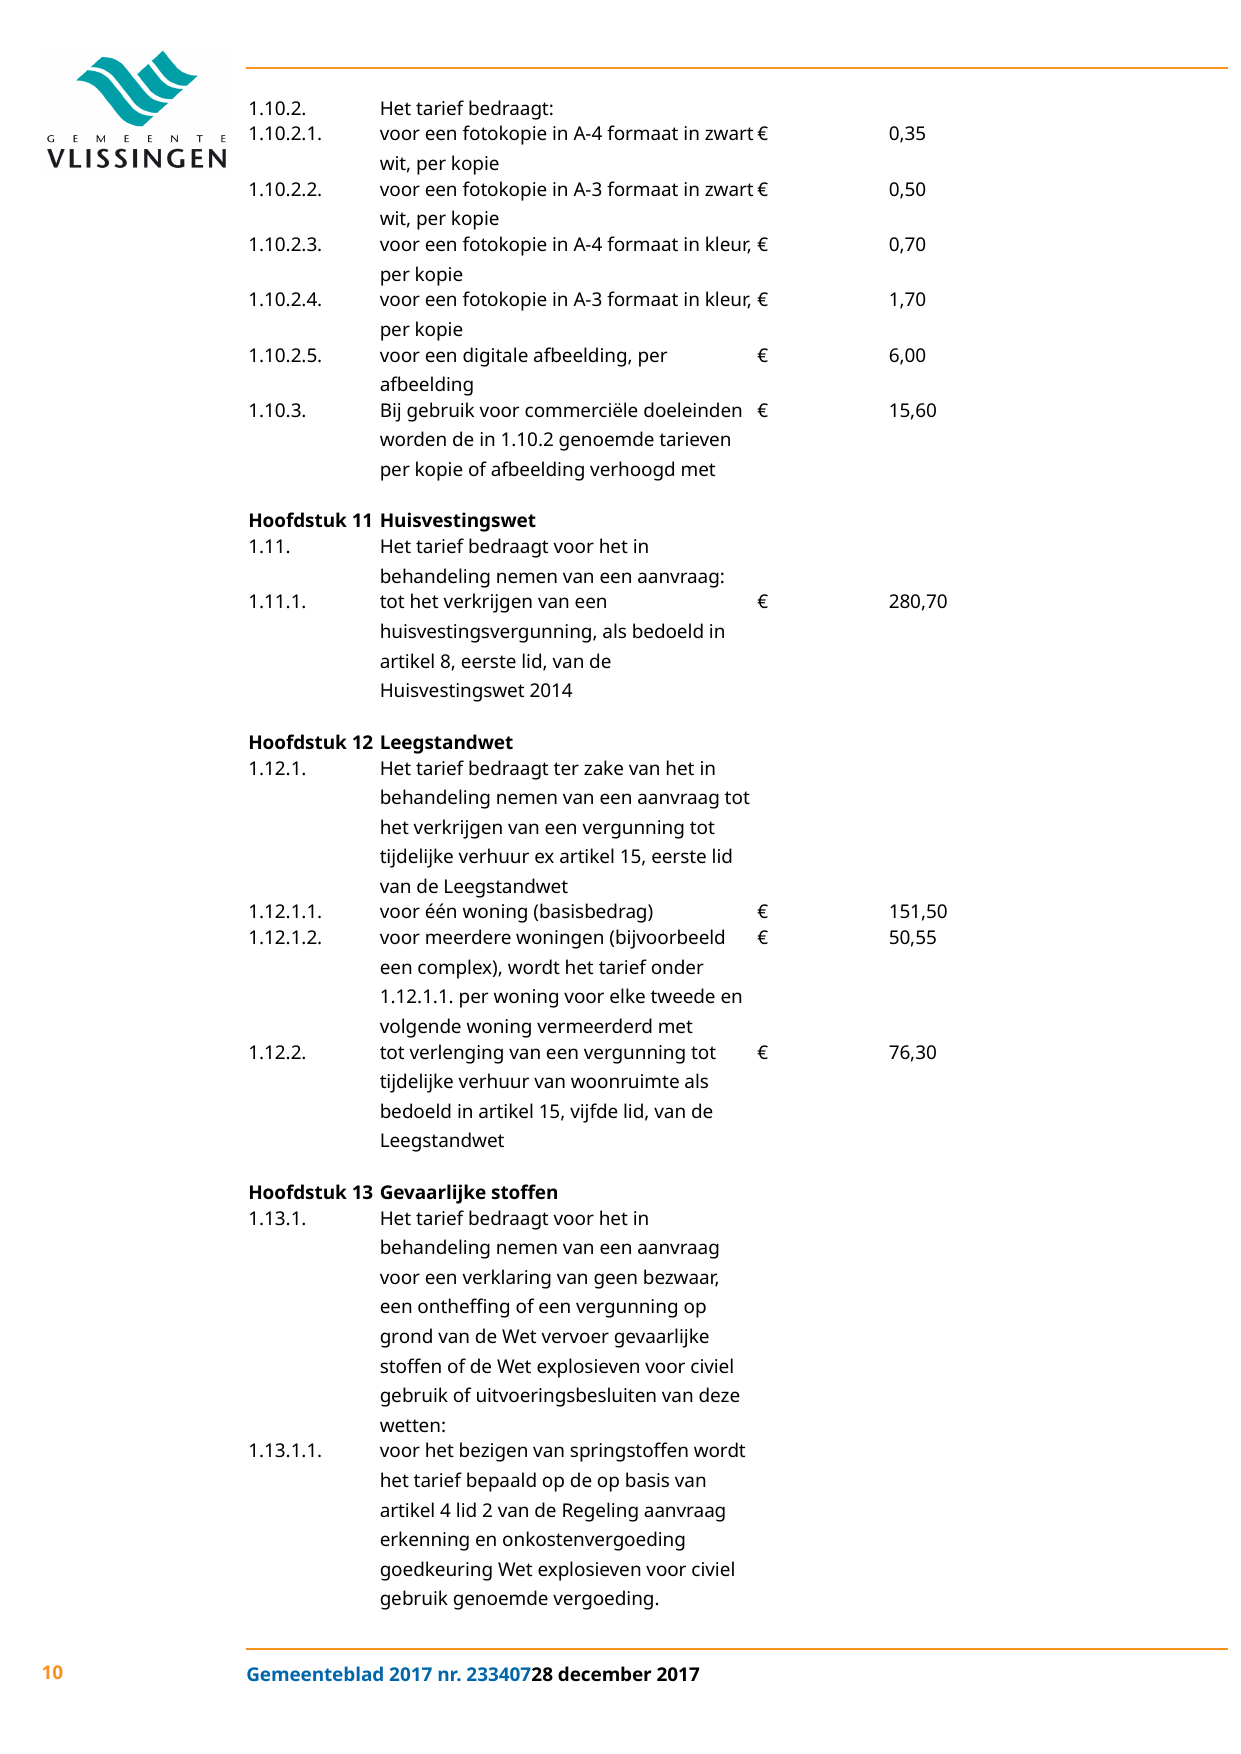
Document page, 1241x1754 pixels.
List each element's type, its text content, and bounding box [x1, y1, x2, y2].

table_cell [889, 95, 1020, 121]
table_cell tot het verkrijgen van een huisvestingsvergunning, als bedoeld in artikel 8, eerste lid, van de Huisvestingswet 2014 [380, 589, 757, 703]
table_cell 1.12.1.2. [248, 925, 379, 1039]
table_cell [757, 755, 888, 899]
table_cell 1.10.2.2. [248, 176, 379, 231]
table_cell [1020, 589, 1152, 703]
table_cell 0,50 [889, 176, 1020, 231]
table_cell [757, 1438, 888, 1611]
table_cell voor een fotokopie in A-3 formaat in zwart wit, per kopie [380, 176, 757, 231]
table_cell [1020, 755, 1152, 899]
table_cell [380, 482, 757, 508]
table_cell [757, 1205, 888, 1438]
table_cell Het tarief bedraagt ter zake van het in behandeling nemen van een aanvraag tot het verkrijgen van een vergunning tot tijdelijke verhuur ex artikel 15, eerste lid van de Leegstandwet [380, 755, 757, 899]
table_cell voor het bezigen van springstoffen wordt het tarief bepaald op de op basis van artikel 4 lid 2 van de Regeling aanvraag erkenning en onkostenvergoeding goedkeuring Wet explosieven voor civiel gebruik genoemde vergoeding. [380, 1438, 757, 1611]
table_cell Leegstandwet [380, 729, 757, 755]
table_cell Gevaarlijke stoffen [380, 1179, 757, 1205]
table_cell 1.10.2.3. [248, 231, 379, 286]
table_cell Hoofdstuk 12 [248, 729, 379, 755]
table_cell [1020, 508, 1152, 533]
table_cell Bij gebruik voor commerciële doeleinden worden de in 1.10.2 genoemde tarieven per kopie of afbeelding verhoogd met [380, 397, 757, 482]
table_cell € [757, 397, 888, 482]
table_cell € [757, 342, 888, 397]
table_cell [1020, 703, 1152, 729]
table_cell 1.10.2. [248, 95, 379, 121]
table_cell Het tarief bedraagt voor het in behandeling nemen van een aanvraag: [380, 534, 757, 589]
table_cell [889, 703, 1020, 729]
table_cell [889, 1438, 1020, 1611]
table_cell [1020, 231, 1152, 286]
table_cell [1020, 286, 1152, 342]
table_cell voor één woning (basisbedrag) [380, 899, 757, 924]
table_cell [757, 729, 888, 755]
table_cell voor een fotokopie in A-4 formaat in zwart wit, per kopie [380, 121, 757, 176]
table_cell 1.12.1. [248, 755, 379, 899]
table_cell voor een digitale afbeelding, per afbeelding [380, 342, 757, 397]
table_cell voor een fotokopie in A-4 formaat in kleur, per kopie [380, 231, 757, 286]
table_cell [757, 1179, 888, 1205]
table_cell [889, 534, 1020, 589]
table_cell [889, 1179, 1020, 1205]
table_cell [889, 755, 1020, 899]
table_cell 1.10.3. [248, 397, 379, 482]
table_cell [1020, 482, 1152, 508]
table_cell [248, 703, 379, 729]
table_cell 280,70 [889, 589, 1020, 703]
table_cell [1020, 534, 1152, 589]
table_cell [889, 1205, 1020, 1438]
table_cell [1020, 1179, 1152, 1205]
table_cell Het tarief bedraagt: [380, 95, 757, 121]
table_cell 6,00 [889, 342, 1020, 397]
table_cell [889, 1154, 1020, 1179]
table_cell [1020, 95, 1152, 121]
table_cell € [757, 286, 888, 342]
table_cell 1.10.2.4. [248, 286, 379, 342]
table_cell 0,70 [889, 231, 1020, 286]
table_cell 1.11.1. [248, 589, 379, 703]
table_cell [889, 508, 1020, 533]
table_cell 1,70 [889, 286, 1020, 342]
table_cell 0,35 [889, 121, 1020, 176]
table_cell 1.10.2.1. [248, 121, 379, 176]
table_cell 1.12.1.1. [248, 899, 379, 924]
table_cell [1020, 397, 1152, 482]
table_cell [757, 482, 888, 508]
table_cell [1020, 1438, 1152, 1611]
table_cell 50,55 [889, 925, 1020, 1039]
table_cell 76,30 [889, 1039, 1020, 1153]
table_cell [380, 1154, 757, 1179]
table_cell 15,60 [889, 397, 1020, 482]
table_cell [1020, 925, 1152, 1039]
table_cell € [757, 231, 888, 286]
table_cell € [757, 176, 888, 231]
table_cell [248, 1154, 379, 1179]
table_cell [1020, 1154, 1152, 1179]
table_cell 151,50 [889, 899, 1020, 924]
table_cell 1.12.2. [248, 1039, 379, 1153]
table_cell € [757, 899, 888, 924]
table_cell € [757, 925, 888, 1039]
table_cell [757, 703, 888, 729]
table_cell [248, 482, 379, 508]
table_cell [757, 95, 888, 121]
table_cell [889, 729, 1020, 755]
table_cell € [757, 1039, 888, 1153]
table_cell Hoofdstuk 13 [248, 1179, 379, 1205]
table_cell Het tarief bedraagt voor het in behandeling nemen van een aanvraag voor een verklaring van geen bezwaar, een ontheffing of een vergunning op grond van de Wet vervoer gevaarlijke stoffen of de Wet explosieven voor civiel gebruik of uitvoeringsbesluiten van deze wetten: [380, 1205, 757, 1438]
table_cell 1.13.1.1. [248, 1438, 379, 1611]
table_cell € [757, 121, 888, 176]
table_cell [1020, 899, 1152, 924]
table_cell [1020, 176, 1152, 231]
table_cell 1.13.1. [248, 1205, 379, 1438]
picture [41, 47, 231, 172]
table_cell voor een fotokopie in A-3 formaat in kleur, per kopie [380, 286, 757, 342]
table_cell [757, 534, 888, 589]
table_cell Hoofdstuk 11 [248, 508, 379, 533]
table_cell [1020, 1039, 1152, 1153]
table_cell [380, 703, 757, 729]
table_cell Huisvestingswet [380, 508, 757, 533]
table_cell [1020, 121, 1152, 176]
table_cell voor meerdere woningen (bijvoorbeeld een complex), wordt het tarief onder 1.12.1.1. per woning voor elke tweede en volgende woning vermeerderd met [380, 925, 757, 1039]
table_cell [1020, 729, 1152, 755]
table_cell [757, 1154, 888, 1179]
table_cell [1020, 342, 1152, 397]
table_cell € [757, 589, 888, 703]
table_cell 1.10.2.5. [248, 342, 379, 397]
table_cell [757, 508, 888, 533]
table_cell tot verlenging van een vergunning tot tijdelijke verhuur van woonruimte als bedoeld in artikel 15, vijfde lid, van de Leegstandwet [380, 1039, 757, 1153]
table_cell [889, 482, 1020, 508]
table_cell 1.11. [248, 534, 379, 589]
table_cell [1020, 1205, 1152, 1438]
